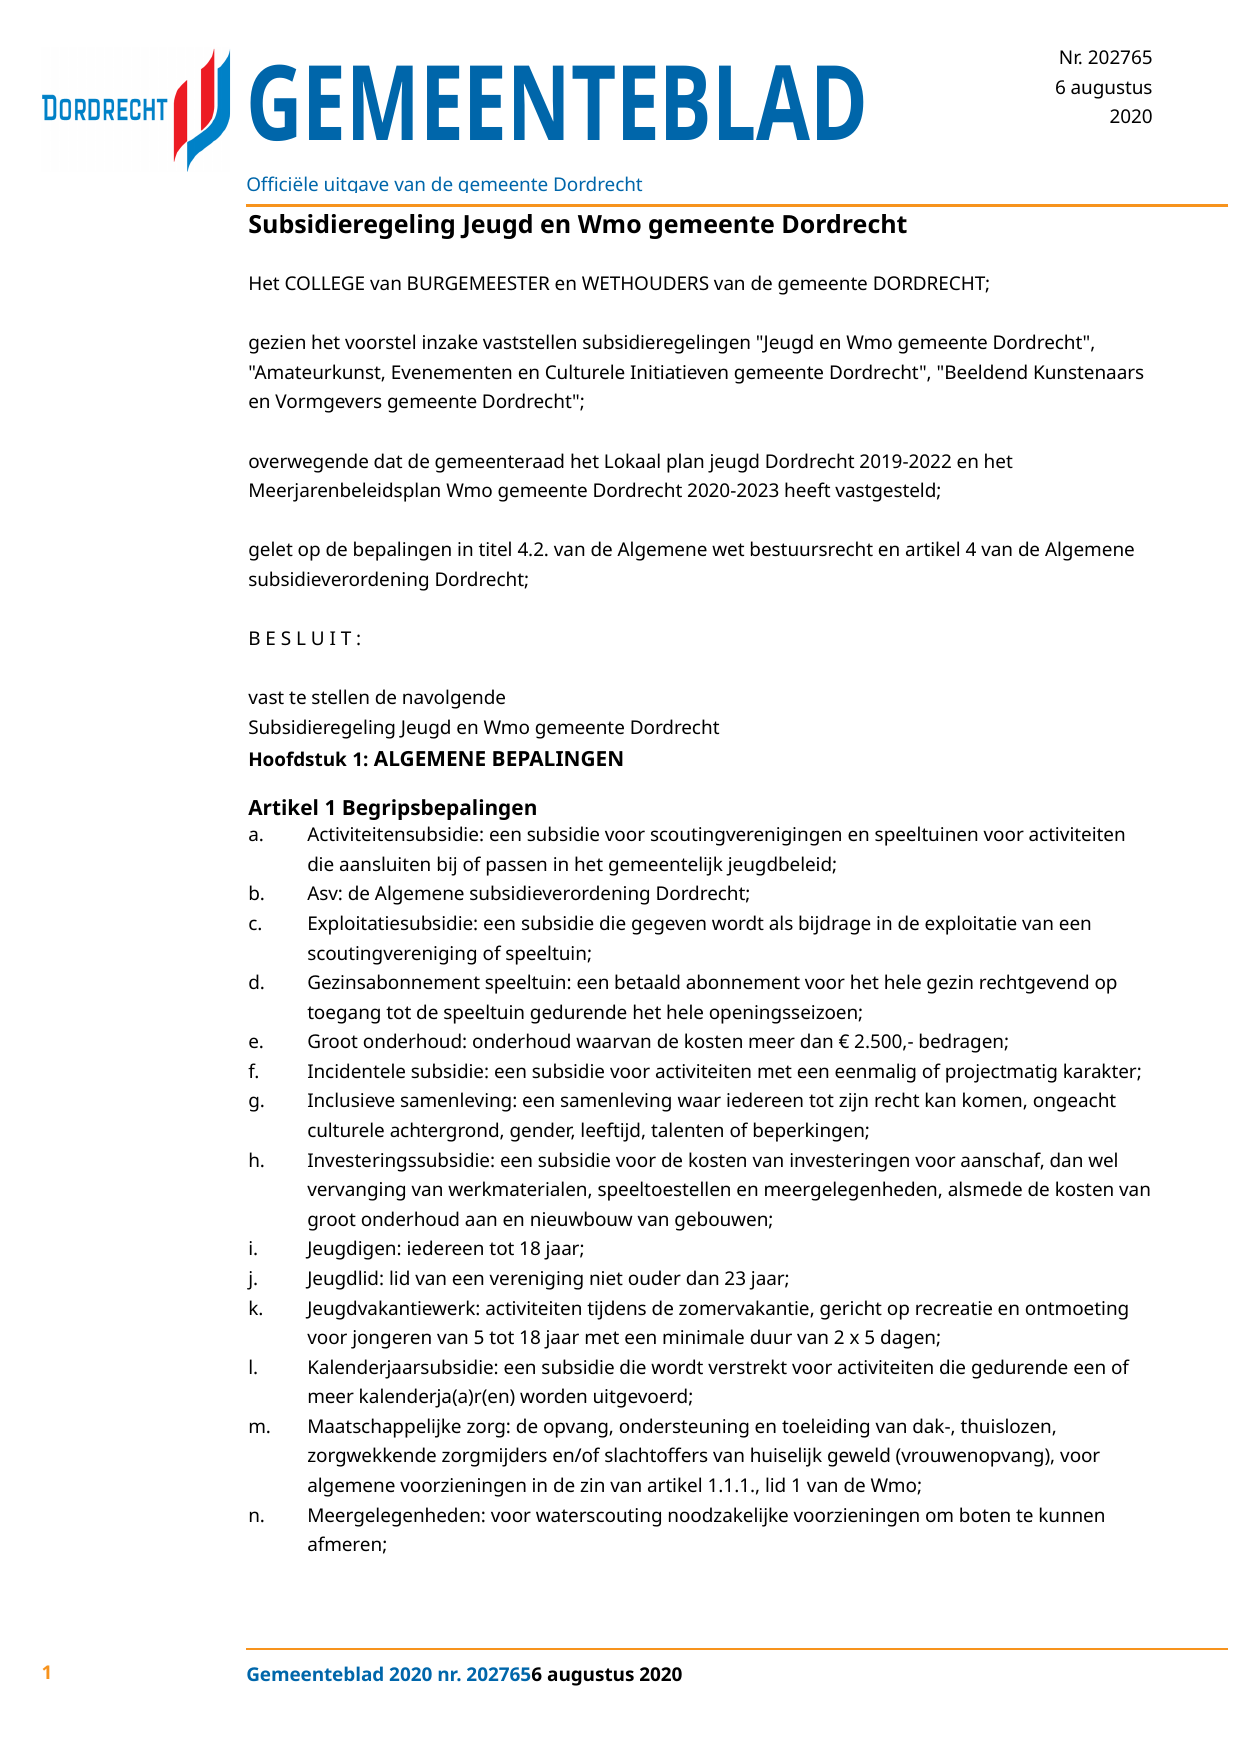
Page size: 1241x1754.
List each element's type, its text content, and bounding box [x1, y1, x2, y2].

list Jeugdlid: lid van een vereniging niet ouder dan 23 jaar; [248, 1265, 1152, 1291]
list Gezinsabonnement speeltuin: een betaald abonnement voor het hele gezin rechtgevend op toegang tot de speeltuin gedurende het hele openingsseizoen; [248, 969, 1152, 1024]
list Jeugdvakantiewerk: activiteiten tijdens de zomervakantie, gericht op recreatie en ontmoeting voor jongeren van 5 tot 18 jaar met een minimale duur van 2 x 5 dagen; [248, 1295, 1152, 1350]
text Hoofdstuk 1: ALGEMENE BEPALINGEN [248, 744, 1152, 772]
text overwegende dat de gemeenteraad het Lokaal plan jeugd Dordrecht 2019-2022 en het Meerjarenbeleidsplan Wmo gemeente Dordrecht 2020-2023 heeft vastgesteld; [248, 448, 1152, 503]
text B E S L U I T : [248, 625, 1152, 651]
text Artikel 1 Begripsbepalingen [248, 793, 1152, 821]
text Het COLLEGE van BURGEMEESTER en WETHOUDERS van de gemeente DORDRECHT; [248, 270, 1152, 296]
text Subsidieregeling Jeugd en Wmo gemeente Dordrecht [248, 714, 1152, 740]
list Exploitatiesubsidie: een subsidie die gegeven wordt als bijdrage in de exploitatie van een scoutingvereniging of speeltuin; [248, 910, 1152, 965]
list Groot onderhoud: onderhoud waarvan de kosten meer dan € 2.500,- bedragen; [248, 1028, 1152, 1054]
text gezien het voorstel inzake vaststellen subsidieregelingen "Jeugd en Wmo gemeente Dordrecht", "Amateurkunst, Evenementen en Culturele Initiatieven gemeente Dordrecht", "Beeldend Kunstenaars en Vormgevers gemeente Dordrecht"; [248, 329, 1152, 414]
list Maatschappelijke zorg: de opvang, ondersteuning en toeleiding van dak-, thuislozen, zorgwekkende zorgmijders en/of slachtoffers van huiselijk geweld (vrouwenopvang), voor algemene voorzieningen in de zin van artikel 1.1.1., lid 1 van de Wmo; [248, 1413, 1152, 1498]
text vast te stellen de navolgende [248, 684, 1152, 710]
list Investeringssubsidie: een subsidie voor de kosten van investeringen voor aanschaf, dan wel vervanging van werkmaterialen, speeltoestellen en meergelegenheden, alsmede de kosten van groot onderhoud aan en nieuwbouw van gebouwen; [248, 1147, 1152, 1232]
list Kalenderjaarsubsidie: een subsidie die wordt verstrekt voor activiteiten die gedurende een of meer kalenderja(a)r(en) worden uitgevoerd; [248, 1354, 1152, 1409]
list Incidentele subsidie: een subsidie voor activiteiten met een eenmalig of projectmatig karakter; [248, 1058, 1152, 1084]
picture [41, 47, 231, 172]
list Activiteitensubsidie: een subsidie voor scoutingverenigingen en speeltuinen voor activiteiten die aansluiten bij of passen in het gemeentelijk jeugdbeleid; [248, 821, 1152, 877]
list Inclusieve samenleving: een samenleving waar iedereen tot zijn recht kan komen, ongeacht culturele achtergrond, gender, leeftijd, talenten of beperkingen; [248, 1088, 1152, 1143]
text Subsidieregeling Jeugd en Wmo gemeente Dordrecht [248, 207, 1152, 241]
list Meergelegenheden: voor waterscouting noodzakelijke voorzieningen om boten te kunnen afmeren; [248, 1502, 1152, 1557]
text gelet op de bepalingen in titel 4.2. van de Algemene wet bestuursrecht en artikel 4 van de Algemene subsidieverordening Dordrecht; [248, 537, 1152, 592]
list Jeugdigen: iedereen tot 18 jaar; [248, 1236, 1152, 1261]
list Asv: de Algemene subsidieverordening Dordrecht; [248, 881, 1152, 906]
